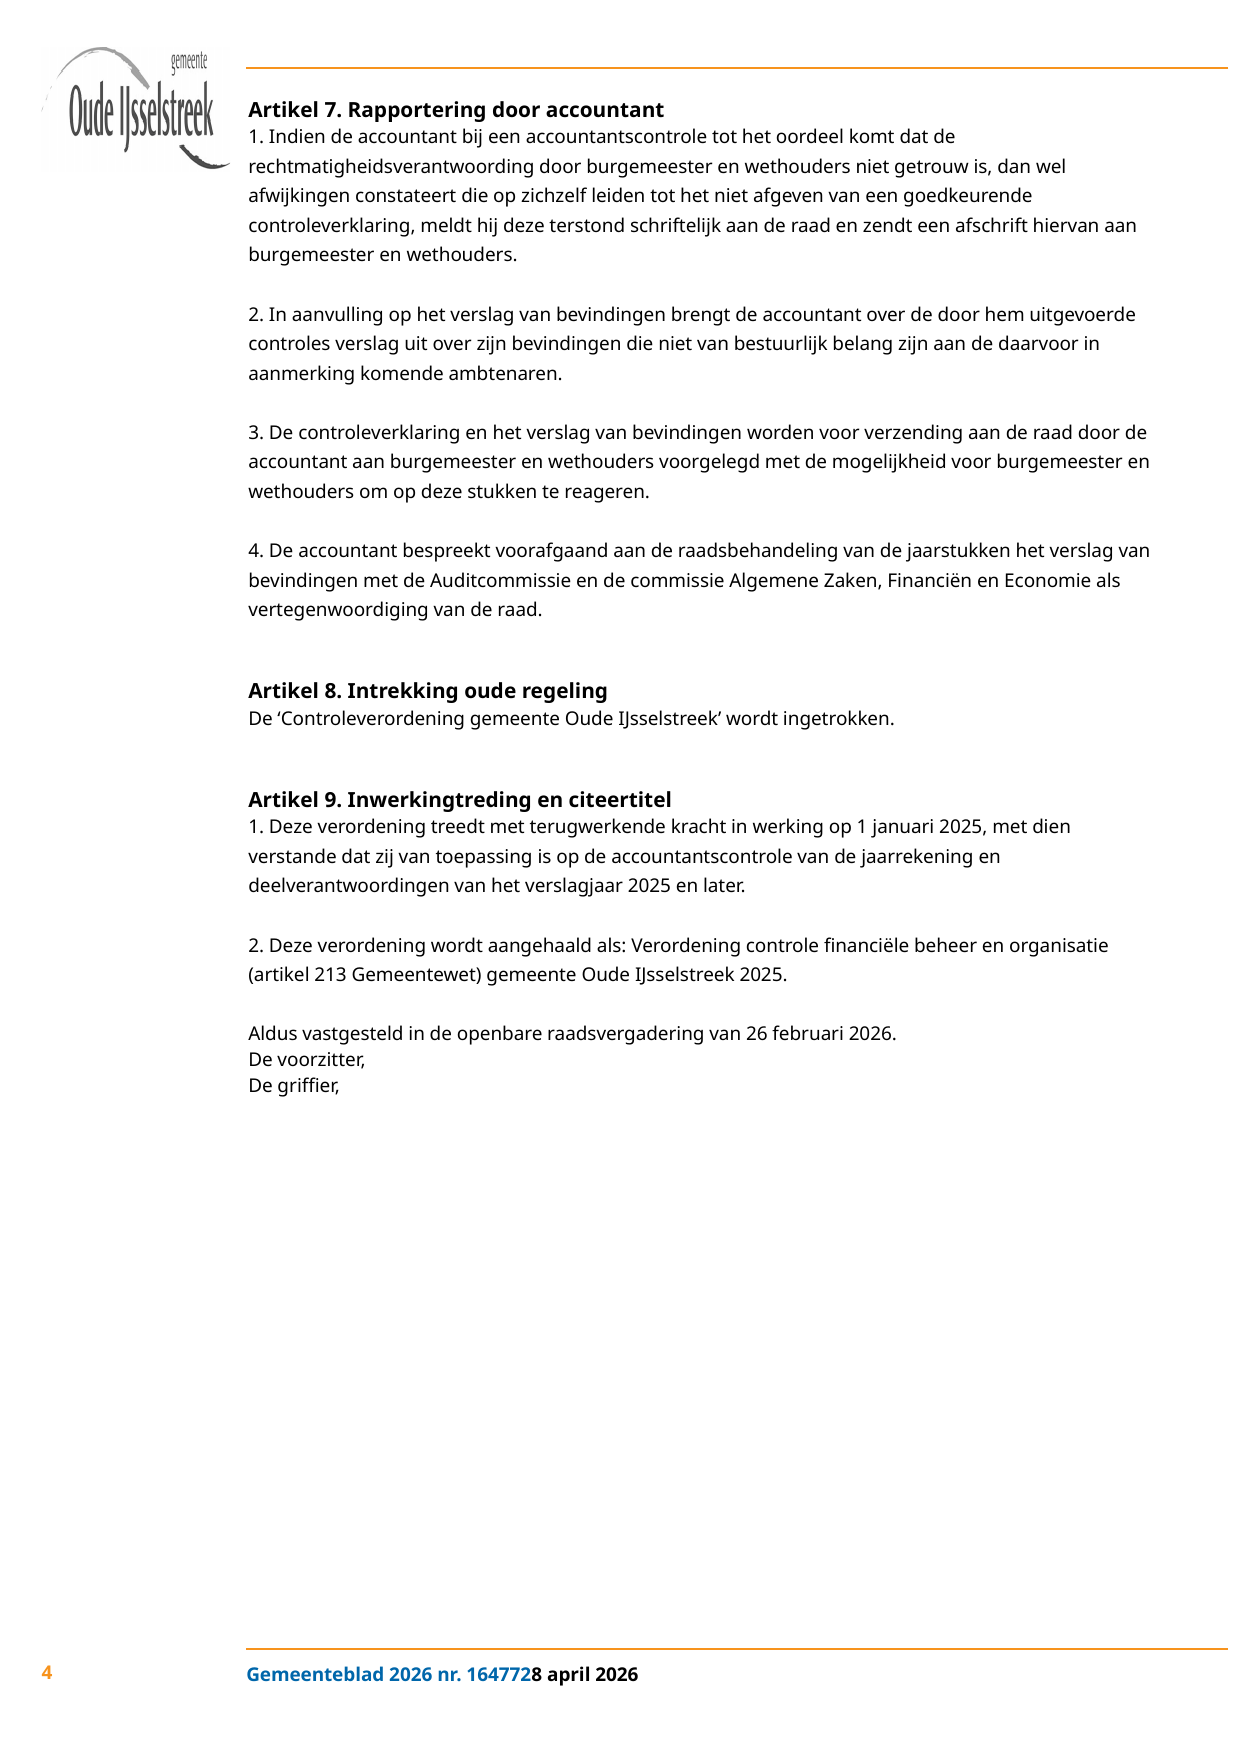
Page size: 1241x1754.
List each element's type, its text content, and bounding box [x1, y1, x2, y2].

text De ‘Controleverordening gemeente Oude IJsselstreek’ wordt ingetrokken. [248, 705, 1152, 731]
text 2. Deze verordening wordt aangehaald als: Verordening controle financiële beheer en organisatie (artikel 213 Gemeentewet) gemeente Oude IJsselstreek 2025. [248, 932, 1152, 987]
picture [41, 47, 231, 172]
text De voorzitter, [248, 1046, 1152, 1072]
text Artikel 9. Inwerkingtreding en citeertitel [248, 785, 1152, 813]
text Artikel 7. Rapportering door accountant [248, 95, 1152, 123]
text 4. De accountant bespreekt voorafgaand aan de raadsbehandeling van de jaarstukken het verslag van bevindingen met de Auditcommissie en de commissie Algemene Zaken, Financiën en Economie als vertegenwoordiging van de raad. [248, 537, 1152, 622]
text 1. Indien de accountant bij een accountantscontrole tot het oordeel komt dat de rechtmatigheidsverantwoording door burgemeester en wethouders niet getrouw is, dan wel afwijkingen constateert die op zichzelf leiden tot het niet afgeven van een goedkeurende controleverklaring, meldt hij deze terstond schriftelijk aan de raad en zendt een afschrift hiervan aan burgemeester en wethouders. [248, 123, 1152, 267]
text Aldus vastgesteld in de openbare raadsvergadering van 26 februari 2026. [248, 1021, 1152, 1046]
text 1. Deze verordening treedt met terugwerkende kracht in werking op 1 januari 2025, met dien verstande dat zij van toepassing is op de accountantscontrole van de jaarrekening en deelverantwoordingen van het verslagjaar 2025 en later. [248, 813, 1152, 898]
text 3. De controleverklaring en het verslag van bevindingen worden voor verzending aan de raad door de accountant aan burgemeester en wethouders voorgelegd met de mogelijkheid voor burgemeester en wethouders om op deze stukken te reageren. [248, 419, 1152, 504]
text Artikel 8. Intrekking oude regeling [248, 677, 1152, 705]
text 2. In aanvulling op het verslag van bevindingen brengt de accountant over de door hem uitgevoerde controles verslag uit over zijn bevindingen die niet van bestuurlijk belang zijn aan de daarvoor in aanmerking komende ambtenaren. [248, 301, 1152, 386]
text De griffier, [248, 1072, 1152, 1098]
